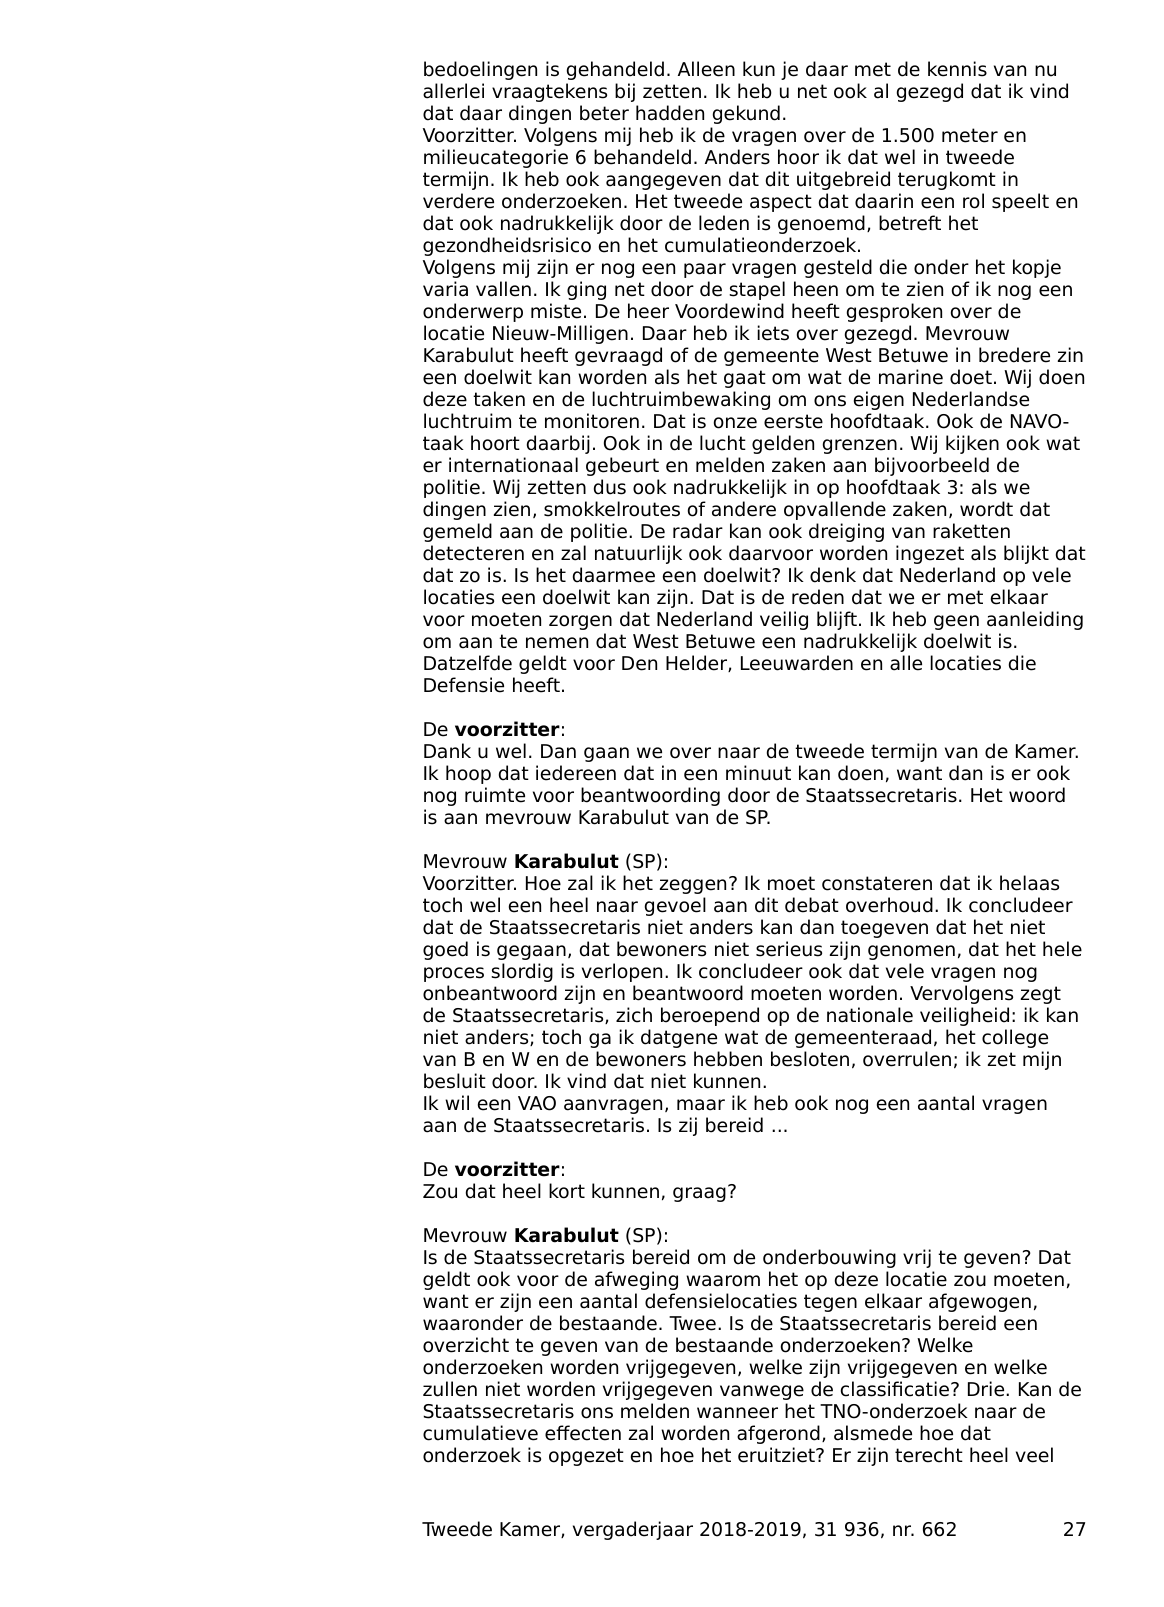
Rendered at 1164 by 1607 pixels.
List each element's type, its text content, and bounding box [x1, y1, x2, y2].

text Mevrouw Karabulut (SP): [422, 1225, 1087, 1247]
text Voorzitter. Hoe zal ik het zeggen? Ik moet constateren dat ik helaas toch wel een heel naar gevoel aan dit debat overhoud. Ik concludeer dat de Staatssecretaris niet anders kan dan toegeven dat het niet goed is gegaan, dat bewoners niet serieus zijn genomen, dat het hele proces slordig is verlopen. Ik concludeer ook dat vele vragen nog onbeantwoord zijn en beantwoord moeten worden. Vervolgens zegt de Staatssecretaris, zich beroepend op de nationale veiligheid: ik kan niet anders; toch ga ik datgene wat de gemeenteraad, het college van B en W en de bewoners hebben besloten, overrulen; ik zet mijn besluit door. Ik vind dat niet kunnen. [422, 873, 1087, 1092]
text Ik wil een VAO aanvragen, maar ik heb ook nog een aantal vragen aan de Staatssecretaris. Is zij bereid ... [422, 1092, 1087, 1136]
text De voorzitter: [422, 719, 1087, 741]
text Is de Staatssecretaris bereid om de onderbouwing vrij te geven? Dat geldt ook voor de afweging waarom het op deze locatie zou moeten, want er zijn een aantal defensielocaties tegen elkaar afgewogen, waaronder de bestaande. Twee. Is de Staatssecretaris bereid een overzicht te geven van de bestaande onderzoeken? Welke onderzoeken worden vrijgegeven, welke zijn vrijgegeven en welke zullen niet worden vrijgegeven vanwege de classificatie? Drie. Kan de Staatssecretaris ons melden wanneer het TNO-onderzoek naar de cumulatieve effecten zal worden afgerond, alsmede hoe dat onderzoek is opgezet en hoe het eruitziet? Er zijn terecht heel veel [422, 1247, 1087, 1467]
text De voorzitter: [422, 1159, 1087, 1181]
text Voorzitter. Volgens mij heb ik de vragen over de 1.500 meter en milieucategorie 6 behandeld. Anders hoor ik dat wel in tweede termijn. Ik heb ook aangegeven dat dit uitgebreid terugkomt in verdere onderzoeken. Het tweede aspect dat daarin een rol speelt en dat ook nadrukkelijk door de leden is genoemd, betreft het gezondheidsrisico en het cumulatieonderzoek. [422, 125, 1087, 257]
text Zou dat heel kort kunnen, graag? [422, 1181, 1087, 1203]
text Dank u wel. Dan gaan we over naar de tweede termijn van de Kamer. Ik hoop dat iedereen dat in een minuut kan doen, want dan is er ook nog ruimte voor beantwoording door de Staatssecretaris. Het woord is aan mevrouw Karabulut van de SP. [422, 741, 1087, 828]
text Mevrouw Karabulut (SP): [422, 851, 1087, 873]
text bedoelingen is gehandeld. Alleen kun je daar met de kennis van nu allerlei vraagtekens bij zetten. Ik heb u net ook al gezegd dat ik vind dat daar dingen beter hadden gekund. [422, 59, 1087, 125]
text Volgens mij zijn er nog een paar vragen gesteld die onder het kopje varia vallen. Ik ging net door de stapel heen om te zien of ik nog een onderwerp miste. De heer Voordewind heeft gesproken over de locatie Nieuw-Milligen. Daar heb ik iets over gezegd. Mevrouw Karabulut heeft gevraagd of de gemeente West Betuwe in bredere zin een doelwit kan worden als het gaat om wat de marine doet. Wij doen deze taken en de luchtruimbewaking om ons eigen Nederlandse luchtruim te monitoren. Dat is onze eerste hoofdtaak. Ook de NAVO-taak hoort daarbij. Ook in de lucht gelden grenzen. Wij kijken ook wat er internationaal gebeurt en melden zaken aan bijvoorbeeld de politie. Wij zetten dus ook nadrukkelijk in op hoofdtaak 3: als we dingen zien, smokkelroutes of andere opvallende zaken, wordt dat gemeld aan de politie. De radar kan ook dreiging van raketten detecteren en zal natuurlijk ook daarvoor worden ingezet als blijkt dat dat zo is. Is het daarmee een doelwit? Ik denk dat Nederland op vele locaties een doelwit kan zijn. Dat is de reden dat we er met elkaar voor moeten zorgen dat Nederland veilig blijft. Ik heb geen aanleiding om aan te nemen dat West Betuwe een nadrukkelijk doelwit is. Datzelfde geldt voor Den Helder, Leeuwarden en alle locaties die Defensie heeft. [422, 257, 1087, 696]
